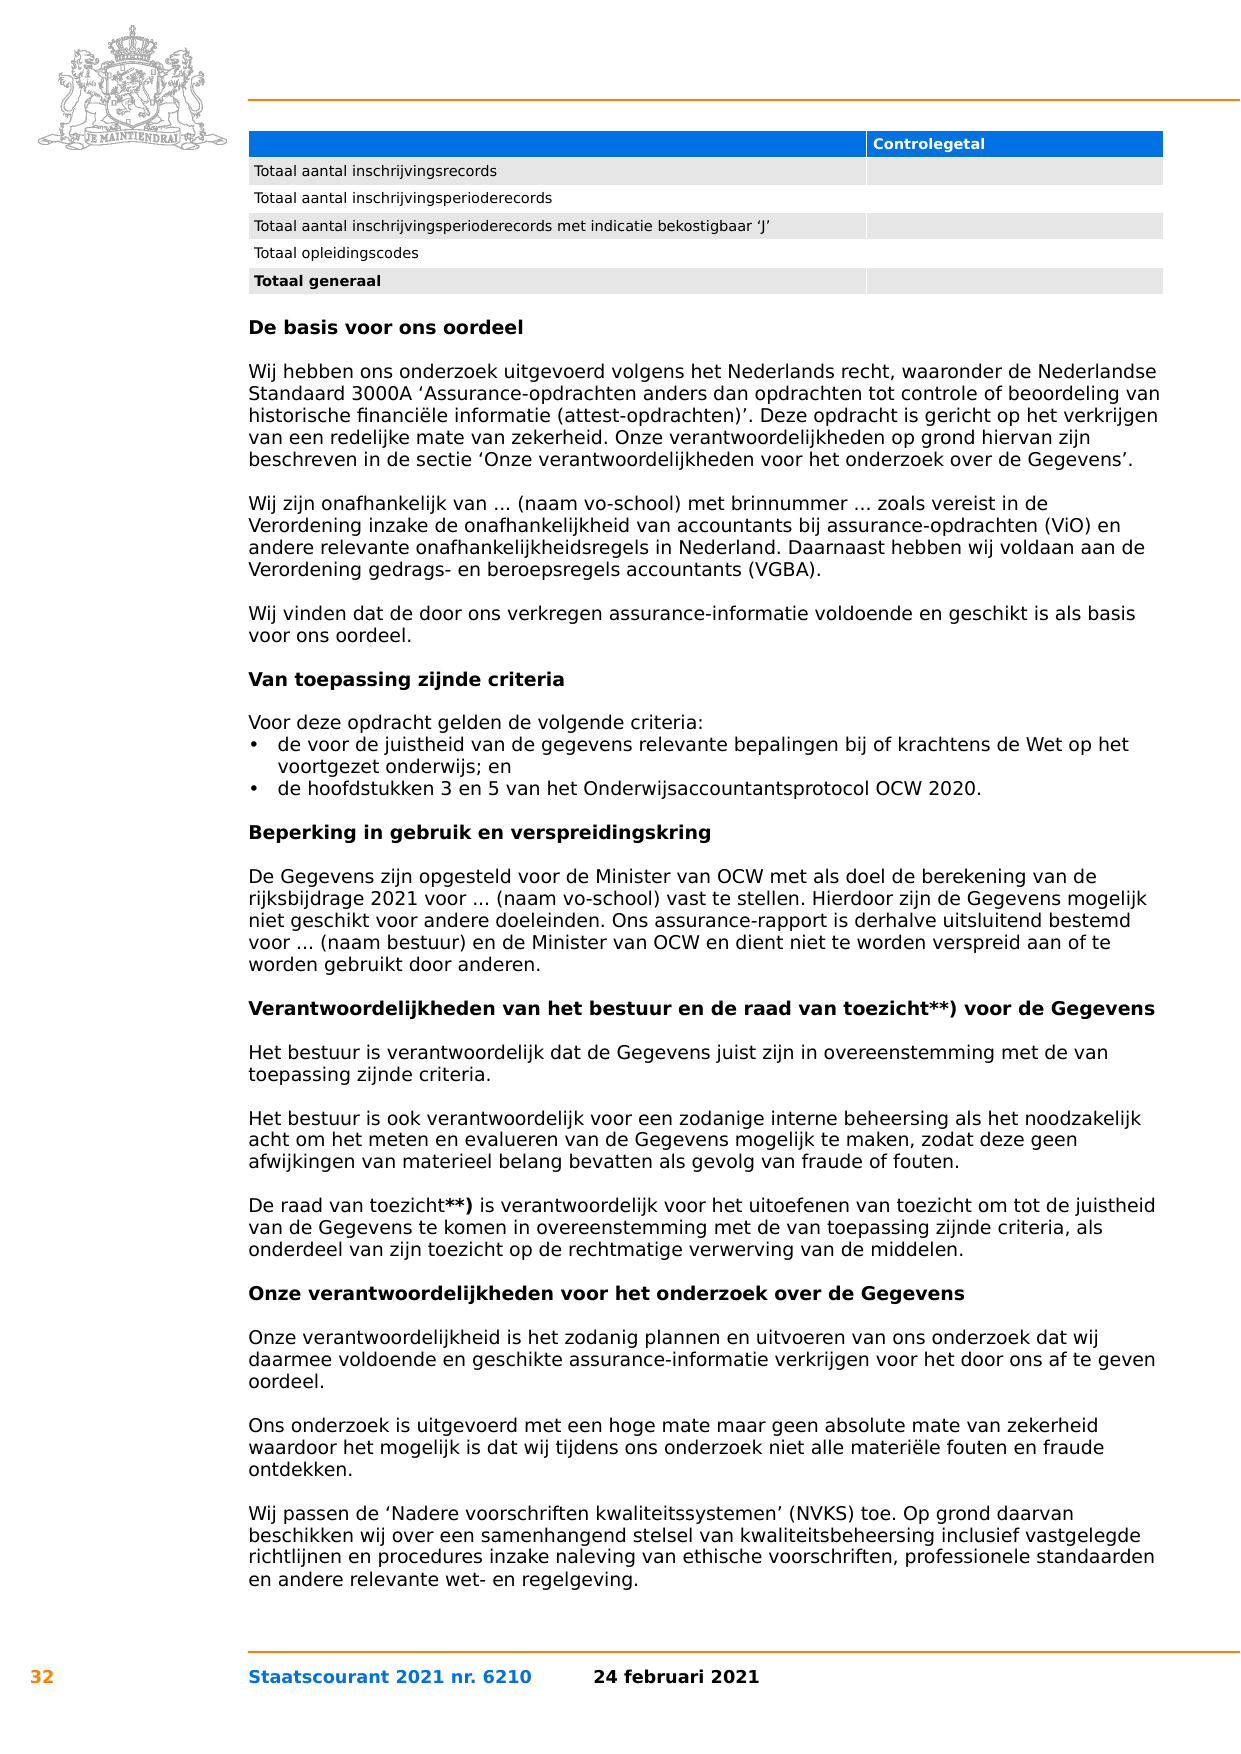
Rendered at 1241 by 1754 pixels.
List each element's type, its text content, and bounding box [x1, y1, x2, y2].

table_cell Totaal aantal inschrijvingsperioderecords [249, 186, 866, 212]
table_cell Totaal opleidingscodes [249, 241, 866, 267]
subtitle De basis voor ons oordeel [248, 317, 1163, 339]
text Wij vinden dat de door ons verkregen assurance-informatie voldoende en geschikt is als basis voor ons oordeel. [248, 603, 1163, 647]
text Het bestuur is verantwoordelijk dat de Gegevens juist zijn in overeenstemming met de van toepassing zijnde criteria. [248, 1042, 1163, 1086]
text Wij passen de ‘Nadere voorschriften kwaliteitssystemen’ (NVKS) toe. Op grond daarvan beschikken wij over een samenhangend stelsel van kwaliteitsbeheersing inclusief vastgelegde richtlijnen en procedures inzake naleving van ethische voorschriften, professionele standaarden en andere relevante wet- en regelgeving. [248, 1502, 1163, 1590]
text • de voor de juistheid van de gegevens relevante bepalingen bij of krachtens de Wet op het voortgezet onderwijs; en [248, 734, 1163, 778]
subtitle Beperking in gebruik en verspreidingskring [248, 822, 1163, 844]
text De Gegevens zijn opgesteld voor de Minister van OCW met als doel de berekening van de rijksbijdrage 2021 voor ... (naam vo-school) vast te stellen. Hierdoor zijn de Gegevens mogelijk niet geschikt voor andere doeleinden. Ons assurance-rapport is derhalve uitsluitend bestemd voor ... (naam bestuur) en de Minister van OCW en dient niet te worden verspreid aan of te worden gebruikt door anderen. [248, 866, 1163, 976]
text Wij zijn onafhankelijk van ... (naam vo-school) met brinnummer ... zoals vereist in de Verordening inzake de onafhankelijkheid van accountants bij assurance-opdrachten (ViO) en andere relevante onafhankelijkheidsregels in Nederland. Daarnaast hebben wij voldaan aan de Verordening gedrags- en beroepsregels accountants (VGBA). [248, 493, 1163, 581]
text Het bestuur is ook verantwoordelijk voor een zodanige interne beheersing als het noodzakelijk acht om het meten en evalueren van de Gegevens mogelijk te maken, zodat deze geen afwijkingen van materieel belang bevatten als gevolg van fraude of fouten. [248, 1107, 1163, 1173]
table_cell [867, 186, 1163, 212]
text Wij hebben ons onderzoek uitgevoerd volgens het Nederlands recht, waaronder de Nederlandse Standaard 3000A ‘Assurance-opdrachten anders dan opdrachten tot controle of beoordeling van historische financiële informatie (attest-opdrachten)’. Deze opdracht is gericht op het verkrijgen van een redelijke mate van zekerheid. Onze verantwoordelijkheden op grond hiervan zijn beschreven in de sectie ‘Onze verantwoordelijkheden voor het onderzoek over de Gegevens’. [248, 361, 1163, 471]
table_cell Totaal aantal inschrijvingsrecords [249, 158, 866, 185]
picture [38, 25, 227, 150]
table_cell [867, 158, 1163, 185]
table_cell [867, 213, 1163, 239]
table_cell Totaal aantal inschrijvingsperioderecords met indicatie bekostigbaar ‘J’ [249, 213, 866, 239]
table_header Controlegetal [867, 131, 1163, 157]
text De raad van toezicht**) is verantwoordelijk voor het uitoefenen van toezicht om tot de juistheid van de Gegevens te komen in overeenstemming met de van toepassing zijnde criteria, als onderdeel van zijn toezicht op de rechtmatige verwerving van de middelen. [248, 1195, 1163, 1261]
table_cell [867, 241, 1163, 267]
table_cell Totaal generaal [249, 268, 866, 294]
subtitle Van toepassing zijnde criteria [248, 668, 1163, 690]
subtitle Verantwoordelijkheden van het bestuur en de raad van toezicht**) voor de Gegevens [248, 998, 1163, 1020]
text • de hoofdstukken 3 en 5 van het Onderwijsaccountantsprotocol OCW 2020. [248, 778, 1163, 800]
table_header [249, 131, 866, 157]
text Ons onderzoek is uitgevoerd met een hoge mate maar geen absolute mate van zekerheid waardoor het mogelijk is dat wij tijdens ons onderzoek niet alle materiële fouten en fraude ontdekken. [248, 1415, 1163, 1481]
text Onze verantwoordelijkheid is het zodanig plannen en uitvoeren van ons onderzoek dat wij daarmee voldoende en geschikte assurance-informatie verkrijgen voor het door ons af te geven oordeel. [248, 1327, 1163, 1393]
subtitle Onze verantwoordelijkheden voor het onderzoek over de Gegevens [248, 1283, 1163, 1305]
table_cell [867, 268, 1163, 294]
text Voor deze opdracht gelden de volgende criteria: [248, 712, 1163, 734]
